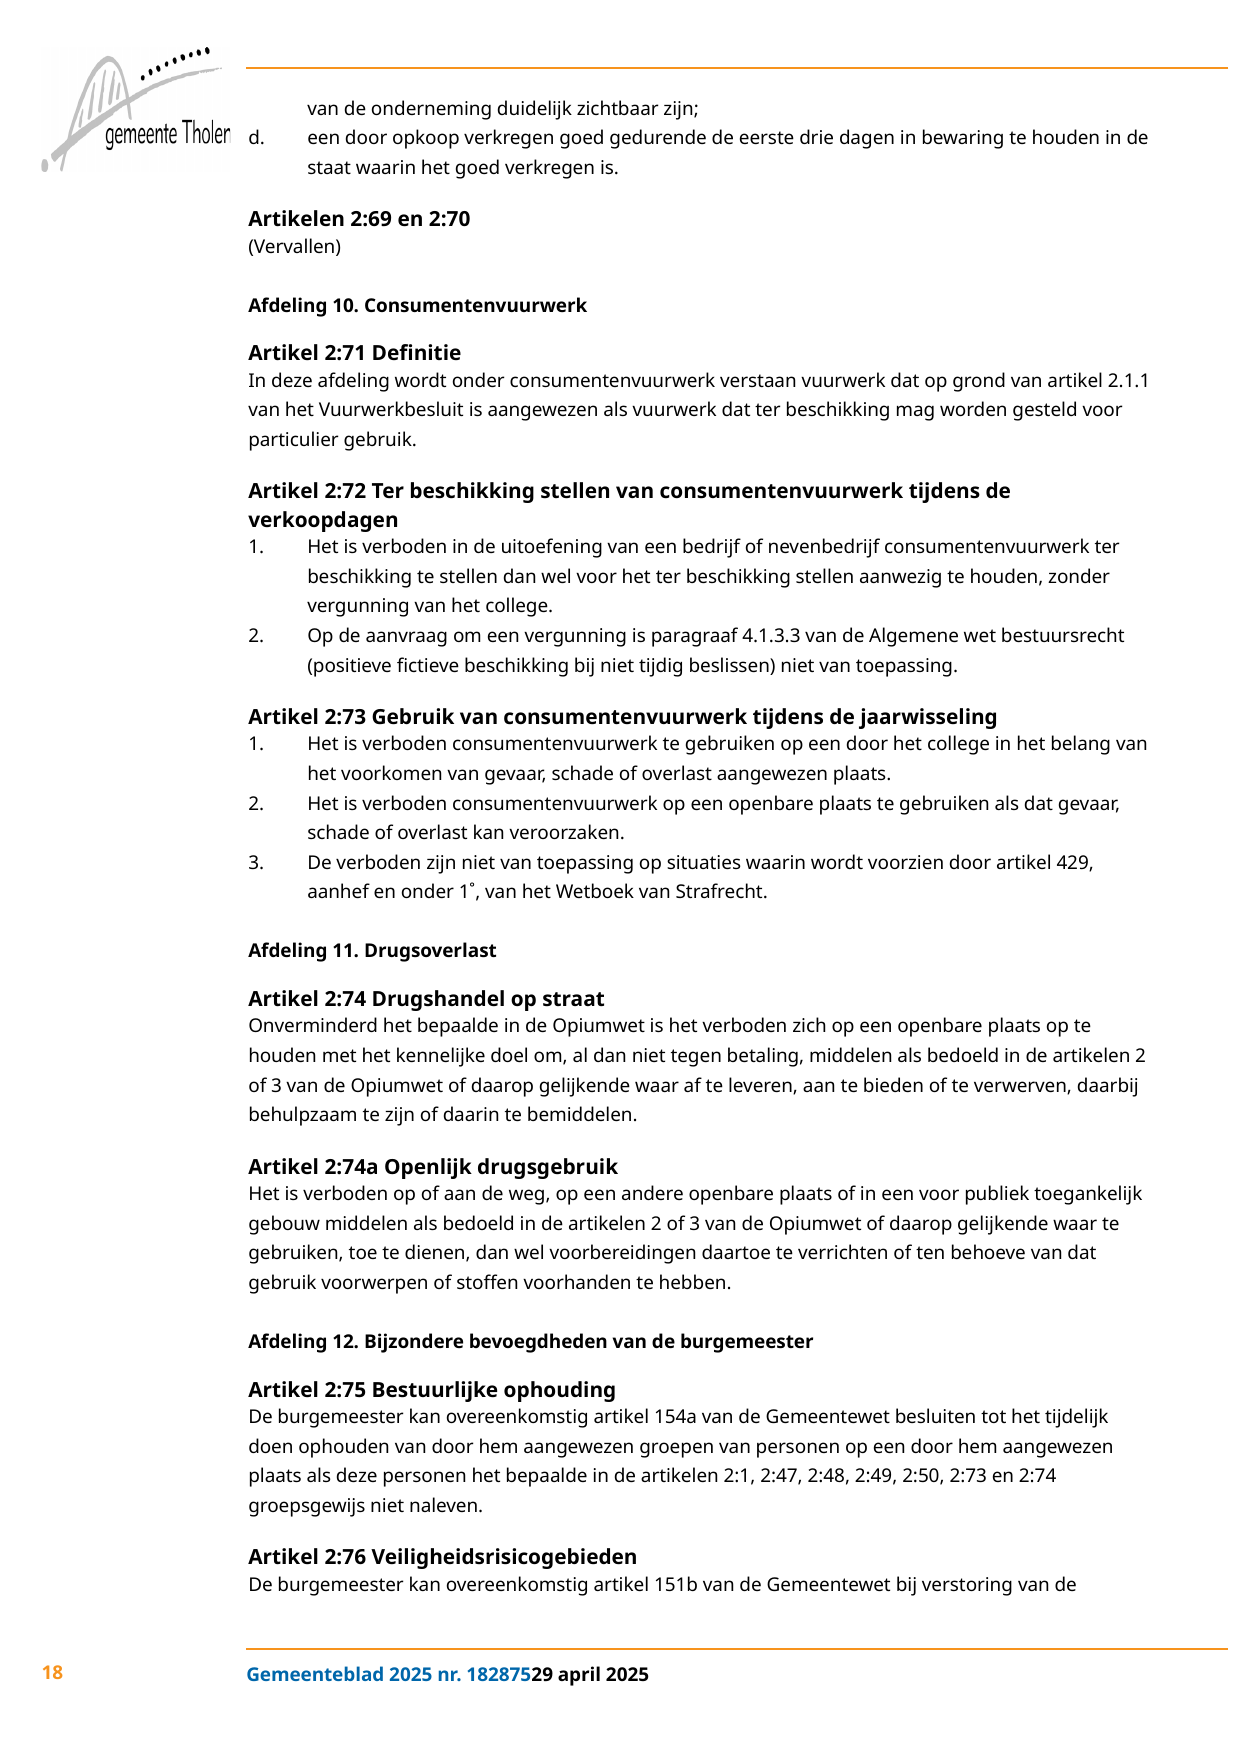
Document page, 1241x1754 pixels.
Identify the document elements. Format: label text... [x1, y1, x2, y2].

text Afdeling 11. Drugsoverlast [248, 938, 1152, 963]
text Artikel 2:73 Gebruik van consumentenvuurwerk tijdens de jaarwisseling [248, 702, 1152, 731]
text Artikel 2:76 Veiligheidsrisicogebieden [248, 1542, 1152, 1571]
text Het is verboden op of aan de weg, op een andere openbare plaats of in een voor publiek toegankelijk gebouw middelen als bedoeld in de artikelen 2 of 3 van de Opiumwet of daarop gelijkende waar te gebruiken, toe te dienen, dan wel voorbereidingen daartoe te verrichten of ten behoeve van dat gebruik voorwerpen of stoffen voorhanden te hebben. [248, 1180, 1152, 1295]
text (Vervallen) [248, 233, 1152, 258]
list Het is verboden consumentenvuurwerk te gebruiken op een door het college in het belang van het voorkomen van gevaar, schade of overlast aangewezen plaats. [248, 731, 1152, 786]
text Onverminderd het bepaalde in de Opiumwet is het verboden zich op een openbare plaats op te houden met het kennelijke doel om, al dan niet tegen betaling, middelen als bedoeld in de artikelen 2 of 3 van de Opiumwet of daarop gelijkende waar af te leveren, aan te bieden of te verwerven, daarbij behulpzaam te zijn of daarin te bemiddelen. [248, 1013, 1152, 1127]
text Artikel 2:74a Openlijk drugsgebruik [248, 1152, 1152, 1180]
text Artikel 2:74 Drugshandel op straat [248, 984, 1152, 1013]
list Het is verboden in de uitoefening van een bedrijf of nevenbedrijf consumentenvuurwerk ter beschikking te stellen dan wel voor het ter beschikking stellen aanwezig te houden, zonder vergunning van het college. [248, 533, 1152, 618]
list De verboden zijn niet van toepassing op situaties waarin wordt voorzien door artikel 429, aanhef en onder 1˚, van het Wetboek van Strafrecht. [248, 849, 1152, 904]
text De burgemeester kan overeenkomstig artikel 154a van de Gemeentewet besluiten tot het tijdelijk doen ophouden van door hem aangewezen groepen van personen op een door hem aangewezen plaats als deze personen het bepaalde in de artikelen 2:1, 2:47, 2:48, 2:49, 2:50, 2:73 en 2:74 groepsgewijs niet naleven. [248, 1403, 1152, 1518]
text Afdeling 12. Bijzondere bevoegdheden van de burgemeester [248, 1328, 1152, 1354]
list Het is verboden consumentenvuurwerk op een openbare plaats te gebruiken als dat gevaar, schade of overlast kan veroorzaken. [248, 790, 1152, 845]
text Artikel 2:71 Definitie [248, 338, 1152, 367]
text De burgemeester kan overeenkomstig artikel 151b van de Gemeentewet bij verstoring van de [248, 1571, 1152, 1597]
text Artikel 2:75 Bestuurlijke ophouding [248, 1375, 1152, 1403]
text Afdeling 10. Consumentenvuurwerk [248, 292, 1152, 318]
text In deze afdeling wordt onder consumentenvuurwerk verstaan vuurwerk dat op grond van artikel 2.1.1 van het Vuurwerkbesluit is aangewezen als vuurwerk dat ter beschikking mag worden gesteld voor particulier gebruik. [248, 367, 1152, 452]
list Op de aanvraag om een vergunning is paragraaf 4.1.3.3 van de Algemene wet bestuursrecht (positieve fictieve beschikking bij niet tijdig beslissen) niet van toepassing. [248, 622, 1152, 677]
list een door opkoop verkregen goed gedurende de eerste drie dagen in bewaring te houden in de staat waarin het goed verkregen is. [248, 124, 1152, 180]
list van de onderneming duidelijk zichtbaar zijn; [248, 95, 1152, 121]
text Artikel 2:72 Ter beschikking stellen van consumentenvuurwerk tijdens de verkoopdagen [248, 477, 1152, 533]
picture [41, 47, 231, 172]
text Artikelen 2:69 en 2:70 [248, 204, 1152, 233]
